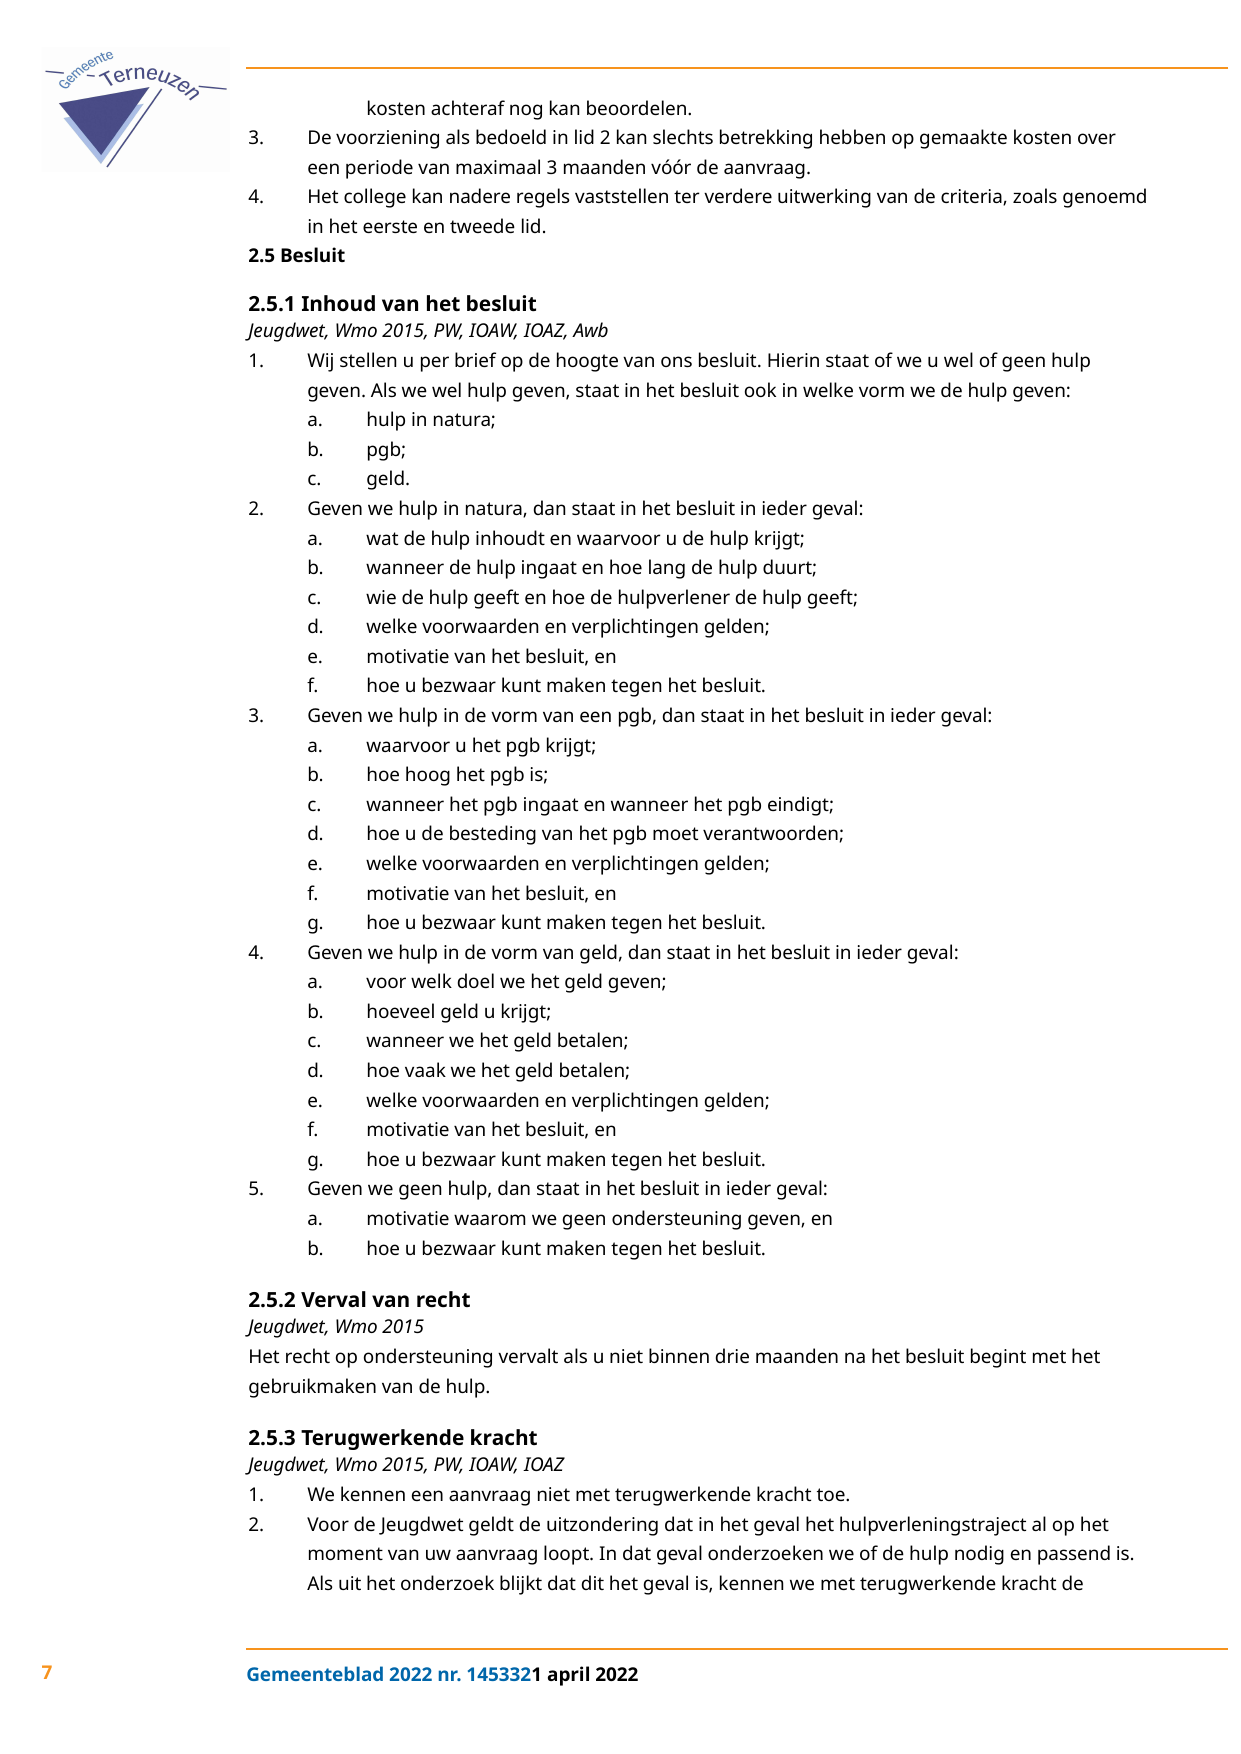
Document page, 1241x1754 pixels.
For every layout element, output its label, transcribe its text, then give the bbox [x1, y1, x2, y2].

list Geven we hulp in natura, dan staat in het besluit in ieder geval: [248, 495, 1152, 521]
list pgb; [307, 436, 1152, 462]
list hoe vaak we het geld betalen; [307, 1057, 1152, 1083]
list motivatie waarom we geen ondersteuning geven, en [307, 1205, 1152, 1231]
list kosten achteraf nog kan beoordelen. [307, 95, 1152, 121]
picture [41, 47, 231, 172]
text Het recht op ondersteuning vervalt als u niet binnen drie maanden na het besluit begint met het gebruikmaken van de hulp. [248, 1343, 1152, 1398]
list hoe u bezwaar kunt maken tegen het besluit. [307, 909, 1152, 935]
list waarvoor u het pgb krijgt; [307, 732, 1152, 758]
list hoeveel geld u krijgt; [307, 998, 1152, 1024]
list motivatie van het besluit, en [307, 1116, 1152, 1142]
list hoe u bezwaar kunt maken tegen het besluit. [307, 1235, 1152, 1261]
list Geven we hulp in de vorm van geld, dan staat in het besluit in ieder geval: [248, 939, 1152, 965]
list wat de hulp inhoudt en waarvoor u de hulp krijgt; [307, 525, 1152, 551]
text Jeugdwet, Wmo 2015, PW, IOAW, IOAZ [248, 1452, 1152, 1477]
list hoe hoog het pgb is; [307, 761, 1152, 787]
list Wij stellen u per brief op de hoogte van ons besluit. Hierin staat of we u wel of geen hulp geven. Als we wel hulp geven, staat in het besluit ook in welke vorm we de hulp geven: [248, 347, 1152, 403]
list geld. [307, 466, 1152, 491]
list welke voorwaarden en verplichtingen gelden; [307, 1087, 1152, 1113]
list Het college kan nadere regels vaststellen ter verdere uitwerking van de criteria, zoals genoemd in het eerste en tweede lid. [248, 183, 1152, 239]
list hulp in natura; [307, 406, 1152, 432]
list hoe u de besteding van het pgb moet verantwoorden; [307, 821, 1152, 846]
list hoe u bezwaar kunt maken tegen het besluit. [307, 1146, 1152, 1172]
list hoe u bezwaar kunt maken tegen het besluit. [307, 673, 1152, 698]
list wie de hulp geeft en hoe de hulpverlener de hulp geeft; [307, 584, 1152, 610]
text Jeugdwet, Wmo 2015 [248, 1314, 1152, 1339]
list Geven we geen hulp, dan staat in het besluit in ieder geval: [248, 1176, 1152, 1201]
list wanneer het pgb ingaat en wanneer het pgb eindigt; [307, 791, 1152, 817]
list We kennen een aanvraag niet met terugwerkende kracht toe. [248, 1481, 1152, 1507]
text 2.5.1 Inhoud van het besluit [248, 289, 1152, 318]
text Jeugdwet, Wmo 2015, PW, IOAW, IOAZ, Awb [248, 318, 1152, 343]
text 2.5.3 Terugwerkende kracht [248, 1423, 1152, 1452]
list Voor de Jeugdwet geldt de uitzondering dat in het geval het hulpverleningstraject al op het moment van uw aanvraag loopt. In dat geval onderzoeken we of de hulp nodig en passend is. Als uit het onderzoek blijkt dat dit het geval is, kennen we met terugwerkende kracht de [248, 1511, 1152, 1596]
list motivatie van het besluit, en [307, 643, 1152, 669]
text 2.5 Besluit [248, 243, 1152, 268]
text 2.5.2 Verval van recht [248, 1285, 1152, 1314]
list welke voorwaarden en verplichtingen gelden; [307, 613, 1152, 639]
list wanneer we het geld betalen; [307, 1028, 1152, 1053]
list welke voorwaarden en verplichtingen gelden; [307, 850, 1152, 876]
list wanneer de hulp ingaat en hoe lang de hulp duurt; [307, 554, 1152, 580]
list motivatie van het besluit, en [307, 880, 1152, 906]
list Geven we hulp in de vorm van een pgb, dan staat in het besluit in ieder geval: [248, 702, 1152, 728]
list voor welk doel we het geld geven; [307, 968, 1152, 994]
list De voorziening als bedoeld in lid 2 kan slechts betrekking hebben op gemaakte kosten over een periode van maximaal 3 maanden vóór de aanvraag. [248, 124, 1152, 180]
